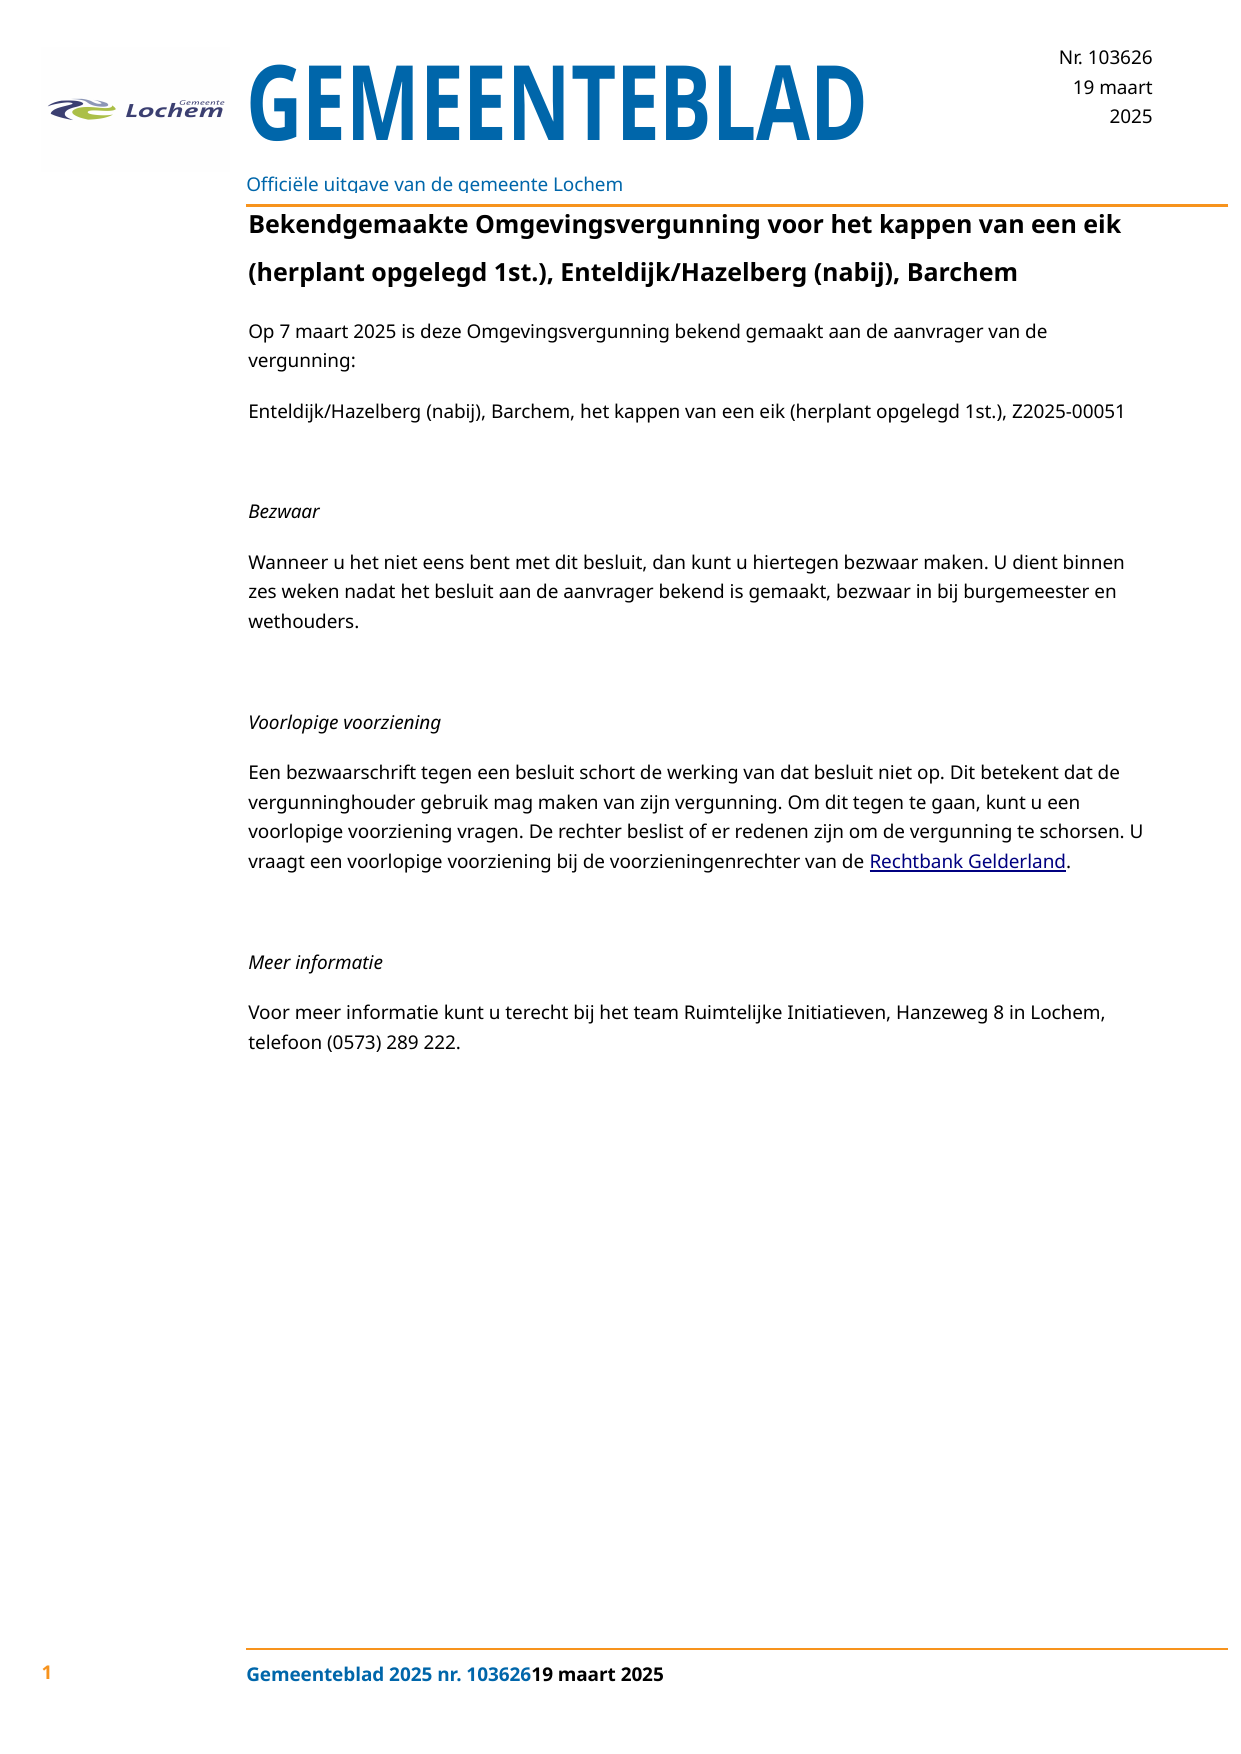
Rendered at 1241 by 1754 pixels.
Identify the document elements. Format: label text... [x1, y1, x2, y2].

text Bezwaar [248, 499, 1152, 524]
picture [41, 47, 231, 172]
text Meer informatie [248, 949, 1152, 975]
text Voorlopige voorziening [248, 709, 1152, 735]
text Op 7 maart 2025 is deze Omgevingsvergunning bekend gemaakt aan de aanvrager van de vergunning: [248, 318, 1152, 373]
text Voor meer informatie kunt u terecht bij het team Ruimtelijke Initiatieven, Hanzeweg 8 in Lochem, telefoon (0573) 289 222. [248, 999, 1152, 1055]
text Bekendgemaakte Omgevingsvergunning voor het kappen van een eik (herplant opgelegd 1st.), Enteldijk/Hazelberg (nabij), Barchem [248, 207, 1152, 288]
text Enteldijk/Hazelberg (nabij), Barchem, het kappen van een eik (herplant opgelegd 1st.), Z2025-00051 [248, 398, 1152, 424]
text Wanneer u het niet eens bent met dit besluit, dan kunt u hiertegen bezwaar maken. U dient binnen zes weken nadat het besluit aan de aanvrager bekend is gemaakt, bezwaar in bij burgemeester en wethouders. [248, 549, 1152, 634]
text Een bezwaarschrift tegen een besluit schort de werking van dat besluit niet op. Dit betekent dat de vergunninghouder gebruik mag maken van zijn vergunning. Om dit tegen te gaan, kunt u een voorlopige voorziening vragen. De rechter beslist of er redenen zijn om de vergunning te schorsen. U vraagt een voorlopige voorziening bij de voorzieningenrechter van de Rechtbank Gelderland. [248, 759, 1152, 874]
